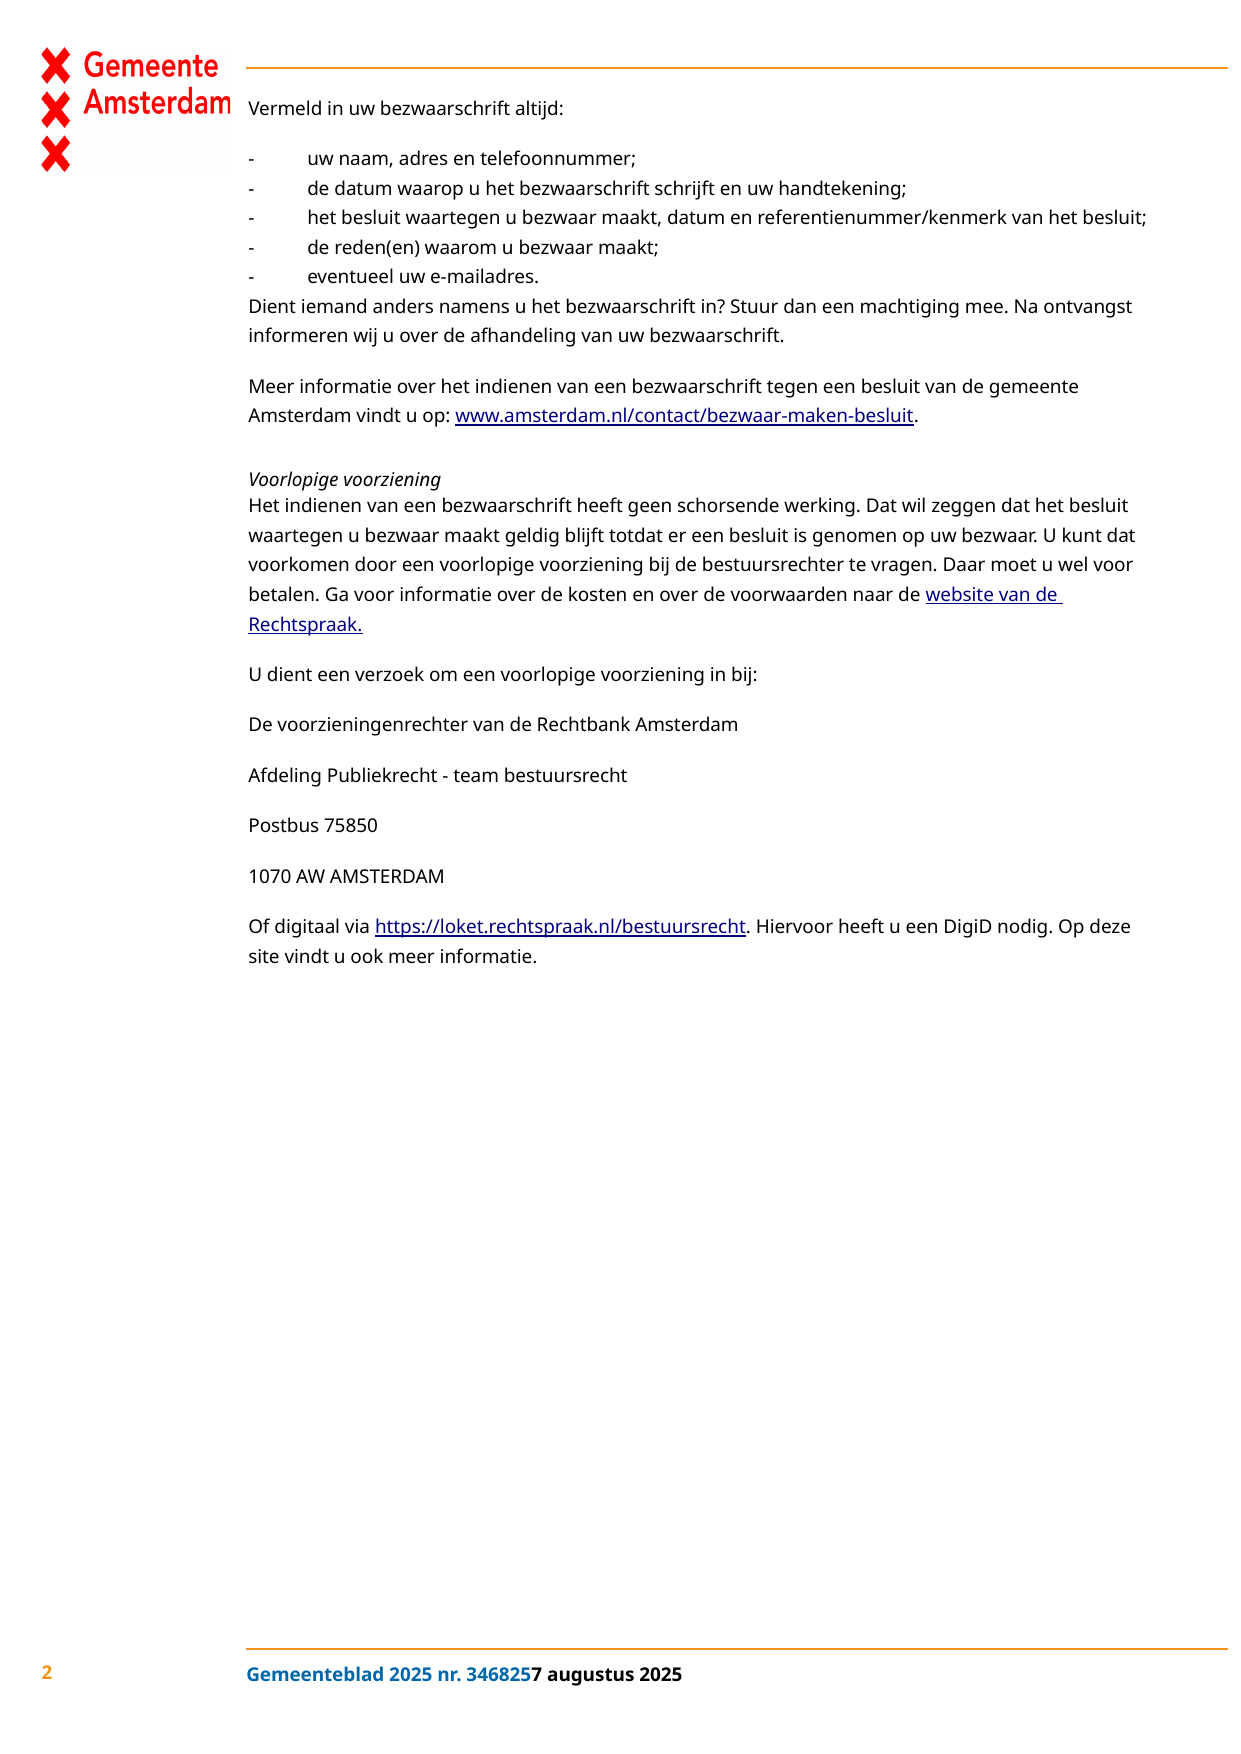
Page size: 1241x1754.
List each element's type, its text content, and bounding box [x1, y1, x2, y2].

text Dient iemand anders namens u het bezwaarschrift in? Stuur dan een machtiging mee. Na ontvangst informeren wij u over de afhandeling van uw bezwaarschrift. [248, 293, 1152, 348]
text Het indienen van een bezwaarschrift heeft geen schorsende werking. Dat wil zeggen dat het besluit waartegen u bezwaar maakt geldig blijft totdat er een besluit is genomen op uw bezwaar. U kunt dat voorkomen door een voorlopige voorziening bij de bestuursrechter te vragen. Daar moet u wel voor betalen. Ga voor informatie over de kosten en over de voorwaarden naar de website van de Rechtspraak. [248, 492, 1152, 636]
text Meer informatie over het indienen van een bezwaarschrift tegen een besluit van de gemeente Amsterdam vindt u op: www.amsterdam.nl/contact/bezwaar-maken-besluit. [248, 373, 1152, 428]
text U dient een verzoek om een voorlopige voorziening in bij: [248, 661, 1152, 687]
text Voorlopige voorziening [248, 467, 1152, 492]
text Postbus 75850 [248, 812, 1152, 838]
text Of digitaal via https://loket.rechtspraak.nl/bestuursrecht. Hiervoor heeft u een DigiD nodig. Op deze site vindt u ook meer informatie. [248, 913, 1152, 968]
text De voorzieningenrechter van de Rechtbank Amsterdam [248, 712, 1152, 737]
list de reden(en) waarom u bezwaar maakt; [248, 234, 1152, 260]
list het besluit waartegen u bezwaar maakt, datum en referentienummer/kenmerk van het besluit; [248, 204, 1152, 230]
picture [41, 47, 231, 172]
list uw naam, adres en telefoonnummer; [248, 145, 1152, 171]
text Vermeld in uw bezwaarschrift altijd: [248, 95, 1152, 121]
text 1070 AW AMSTERDAM [248, 863, 1152, 888]
list de datum waarop u het bezwaarschrift schrijft en uw handtekening; [248, 175, 1152, 201]
list eventueel uw e-mailadres. [248, 263, 1152, 289]
text Afdeling Publiekrecht - team bestuursrecht [248, 762, 1152, 788]
